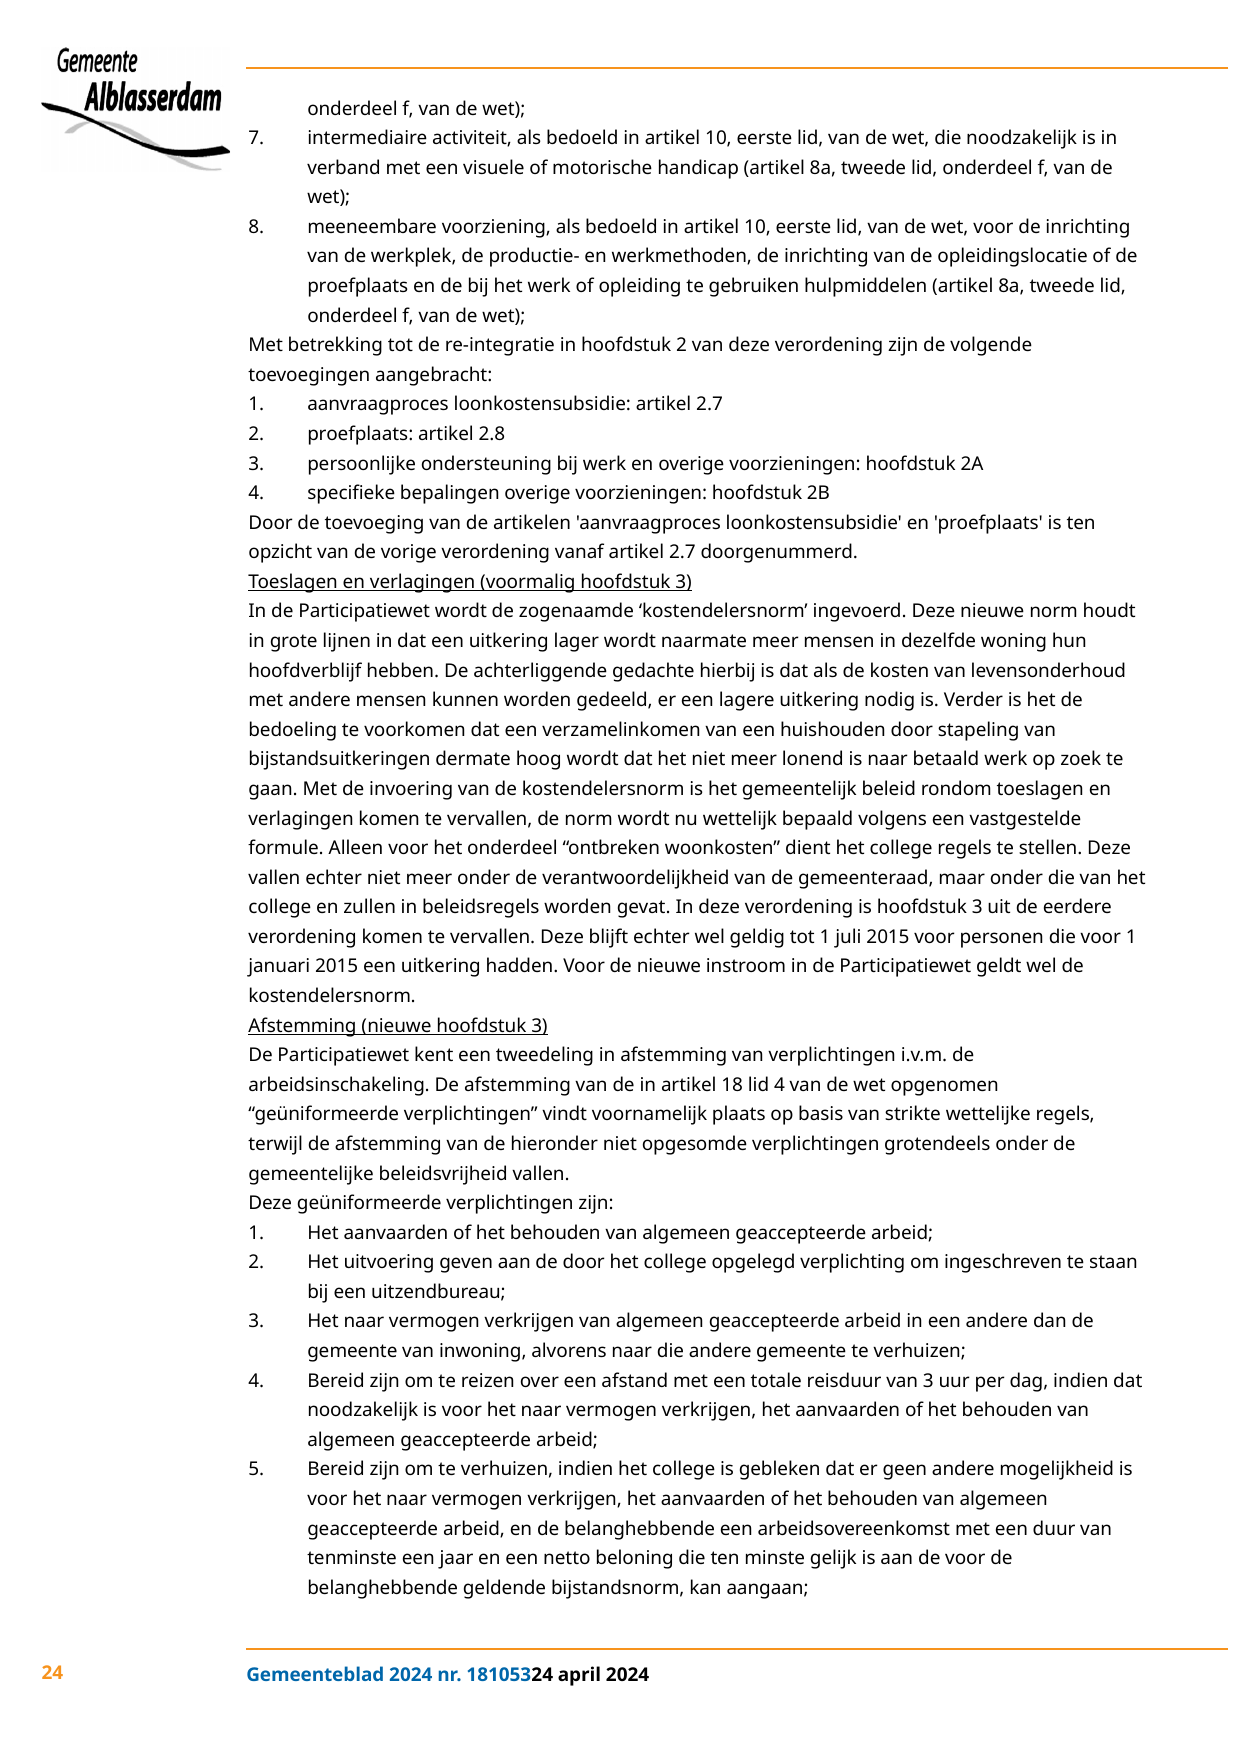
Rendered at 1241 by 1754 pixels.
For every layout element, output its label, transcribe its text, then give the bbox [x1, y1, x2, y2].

list proefplaats: artikel 2.8 [248, 420, 1152, 446]
list Het uitvoering geven aan de door het college opgelegd verplichting om ingeschreven te staan bij een uitzendbureau; [248, 1248, 1152, 1304]
text Toeslagen en verlagingen (voormalig hoofdstuk 3) [248, 568, 1152, 594]
text De Participatiewet kent een tweedeling in afstemming van verplichtingen i.v.m. de arbeidsinschakeling. De afstemming van de in artikel 18 lid 4 van de wet opgenomen “geüniformeerde verplichtingen” vindt voornamelijk plaats op basis van strikte wettelijke regels, terwijl de afstemming van de hieronder niet opgesomde verplichtingen grotendeels onder de gemeentelijke beleidsvrijheid vallen. [248, 1041, 1152, 1186]
text In de Participatiewet wordt de zogenaamde ‘kostendelersnorm’ ingevoerd. Deze nieuwe norm houdt in grote lijnen in dat een uitkering lager wordt naarmate meer mensen in dezelfde woning hun hoofdverblijf hebben. De achterliggende gedachte hierbij is dat als de kosten van levensonderhoud met andere mensen kunnen worden gedeeld, er een lagere uitkering nodig is. Verder is het de bedoeling te voorkomen dat een verzamelinkomen van een huishouden door stapeling van bijstandsuitkeringen dermate hoog wordt dat het niet meer lonend is naar betaald werk op zoek te gaan. Met de invoering van de kostendelersnorm is het gemeentelijk beleid rondom toeslagen en verlagingen komen te vervallen, de norm wordt nu wettelijk bepaald volgens een vastgestelde formule. Alleen voor het onderdeel “ontbreken woonkosten” dient het college regels te stellen. Deze vallen echter niet meer onder de verantwoordelijkheid van de gemeenteraad, maar onder die van het college en zullen in beleidsregels worden gevat. In deze verordening is hoofdstuk 3 uit de eerdere verordening komen te vervallen. Deze blijft echter wel geldig tot 1 juli 2015 voor personen die voor 1 januari 2015 een uitkering hadden. Voor de nieuwe instroom in de Participatiewet geldt wel de kostendelersnorm. [248, 598, 1152, 1008]
list persoonlijke ondersteuning bij werk en overige voorzieningen: hoofdstuk 2A [248, 450, 1152, 476]
list Het naar vermogen verkrijgen van algemeen geaccepteerde arbeid in een andere dan de gemeente van inwoning, alvorens naar die andere gemeente te verhuizen; [248, 1308, 1152, 1363]
text Door de toevoeging van de artikelen 'aanvraagproces loonkostensubsidie' en 'proefplaats' is ten opzicht van de vorige verordening vanaf artikel 2.7 doorgenummerd. [248, 509, 1152, 564]
list aanvraagproces loonkostensubsidie: artikel 2.7 [248, 391, 1152, 416]
list onderdeel f, van de wet); [248, 95, 1152, 121]
text Afstemming (nieuwe hoofdstuk 3) [248, 1012, 1152, 1038]
list Bereid zijn om te reizen over een afstand met een totale reisduur van 3 uur per dag, indien dat noodzakelijk is voor het naar vermogen verkrijgen, het aanvaarden of het behouden van algemeen geaccepteerde arbeid; [248, 1367, 1152, 1452]
text Met betrekking tot de re-integratie in hoofdstuk 2 van deze verordening zijn de volgende toevoegingen aangebracht: [248, 331, 1152, 387]
list meeneembare voorziening, als bedoeld in artikel 10, eerste lid, van de wet, voor de inrichting van de werkplek, de productie- en werkmethoden, de inrichting van de opleidingslocatie of de proefplaats en de bij het werk of opleiding te gebruiken hulpmiddelen (artikel 8a, tweede lid, onderdeel f, van de wet); [248, 213, 1152, 328]
list Het aanvaarden of het behouden van algemeen geaccepteerde arbeid; [248, 1219, 1152, 1245]
picture [41, 47, 231, 172]
list intermediaire activiteit, als bedoeld in artikel 10, eerste lid, van de wet, die noodzakelijk is in verband met een visuele of motorische handicap (artikel 8a, tweede lid, onderdeel f, van de wet); [248, 124, 1152, 209]
list specifieke bepalingen overige voorzieningen: hoofdstuk 2B [248, 479, 1152, 505]
text Deze geüniformeerde verplichtingen zijn: [248, 1189, 1152, 1215]
list Bereid zijn om te verhuizen, indien het college is gebleken dat er geen andere mogelijkheid is voor het naar vermogen verkrijgen, het aanvaarden of het behouden van algemeen geaccepteerde arbeid, en de belanghebbende een arbeidsovereenkomst met een duur van tenminste een jaar en een netto beloning die ten minste gelijk is aan de voor de belanghebbende geldende bijstandsnorm, kan aangaan; [248, 1456, 1152, 1600]
